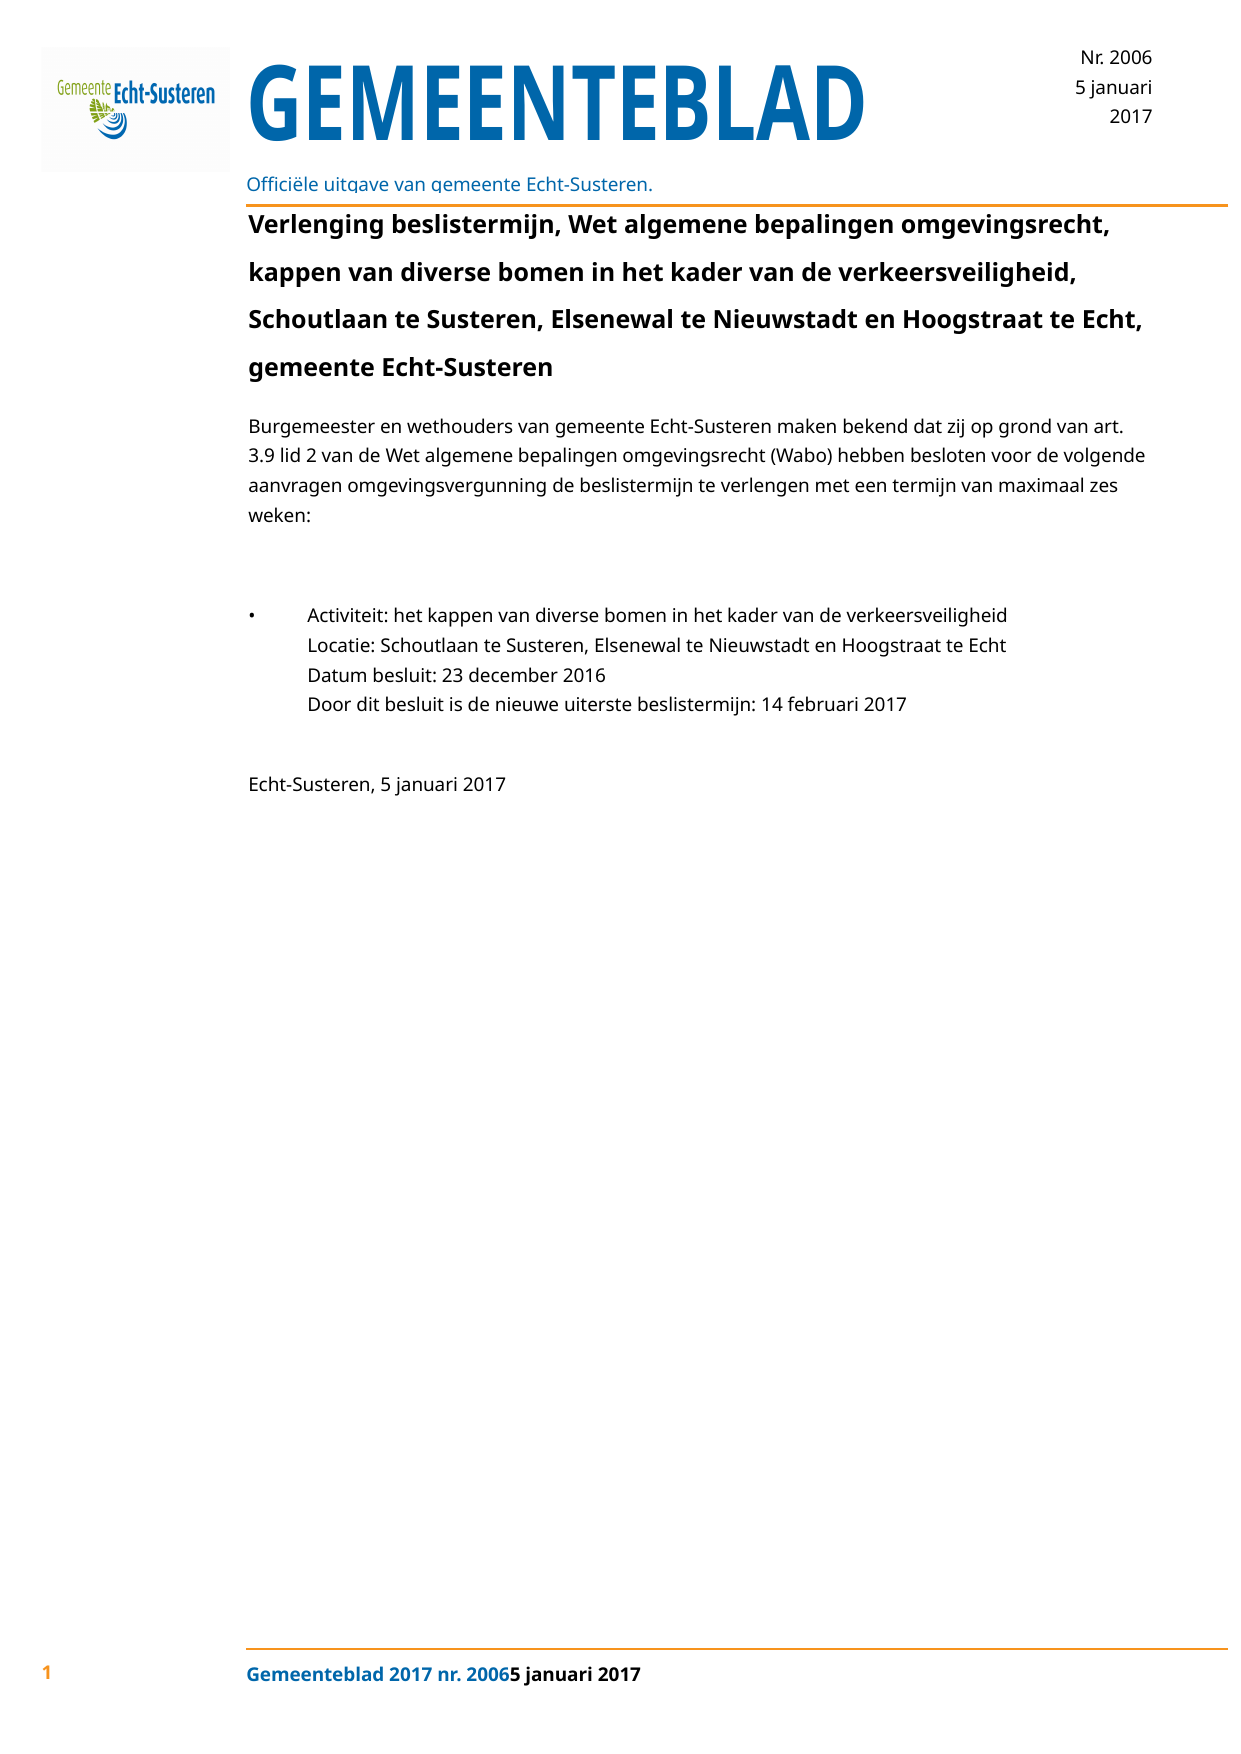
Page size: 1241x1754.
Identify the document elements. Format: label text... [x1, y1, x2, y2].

list Locatie: Schoutlaan te Susteren, Elsenewal te Nieuwstadt en Hoogstraat te Echt [248, 632, 1152, 658]
text Verlenging beslistermijn, Wet algemene bepalingen omgevingsrecht, kappen van diverse bomen in het kader van de verkeersveiligheid, Schoutlaan te Susteren, Elsenewal te Nieuwstadt en Hoogstraat te Echt, gemeente Echt-Susteren [248, 207, 1152, 384]
list Activiteit: het kappen van diverse bomen in het kader van de verkeersveiligheid [248, 603, 1152, 628]
list Door dit besluit is de nieuwe uiterste beslistermijn: 14 februari 2017 [248, 691, 1152, 717]
picture [41, 47, 231, 172]
text Burgemeester en wethouders van gemeente Echt-Susteren maken bekend dat zij op grond van art. 3.9 lid 2 van de Wet algemene bepalingen omgevingsrecht (Wabo) hebben besloten voor de volgende aanvragen omgevingsvergunning de beslistermijn te verlengen met een termijn van maximaal zes weken: [248, 413, 1152, 528]
list Datum besluit: 23 december 2016 [248, 662, 1152, 688]
text Echt-Susteren, 5 januari 2017 [248, 771, 1152, 797]
